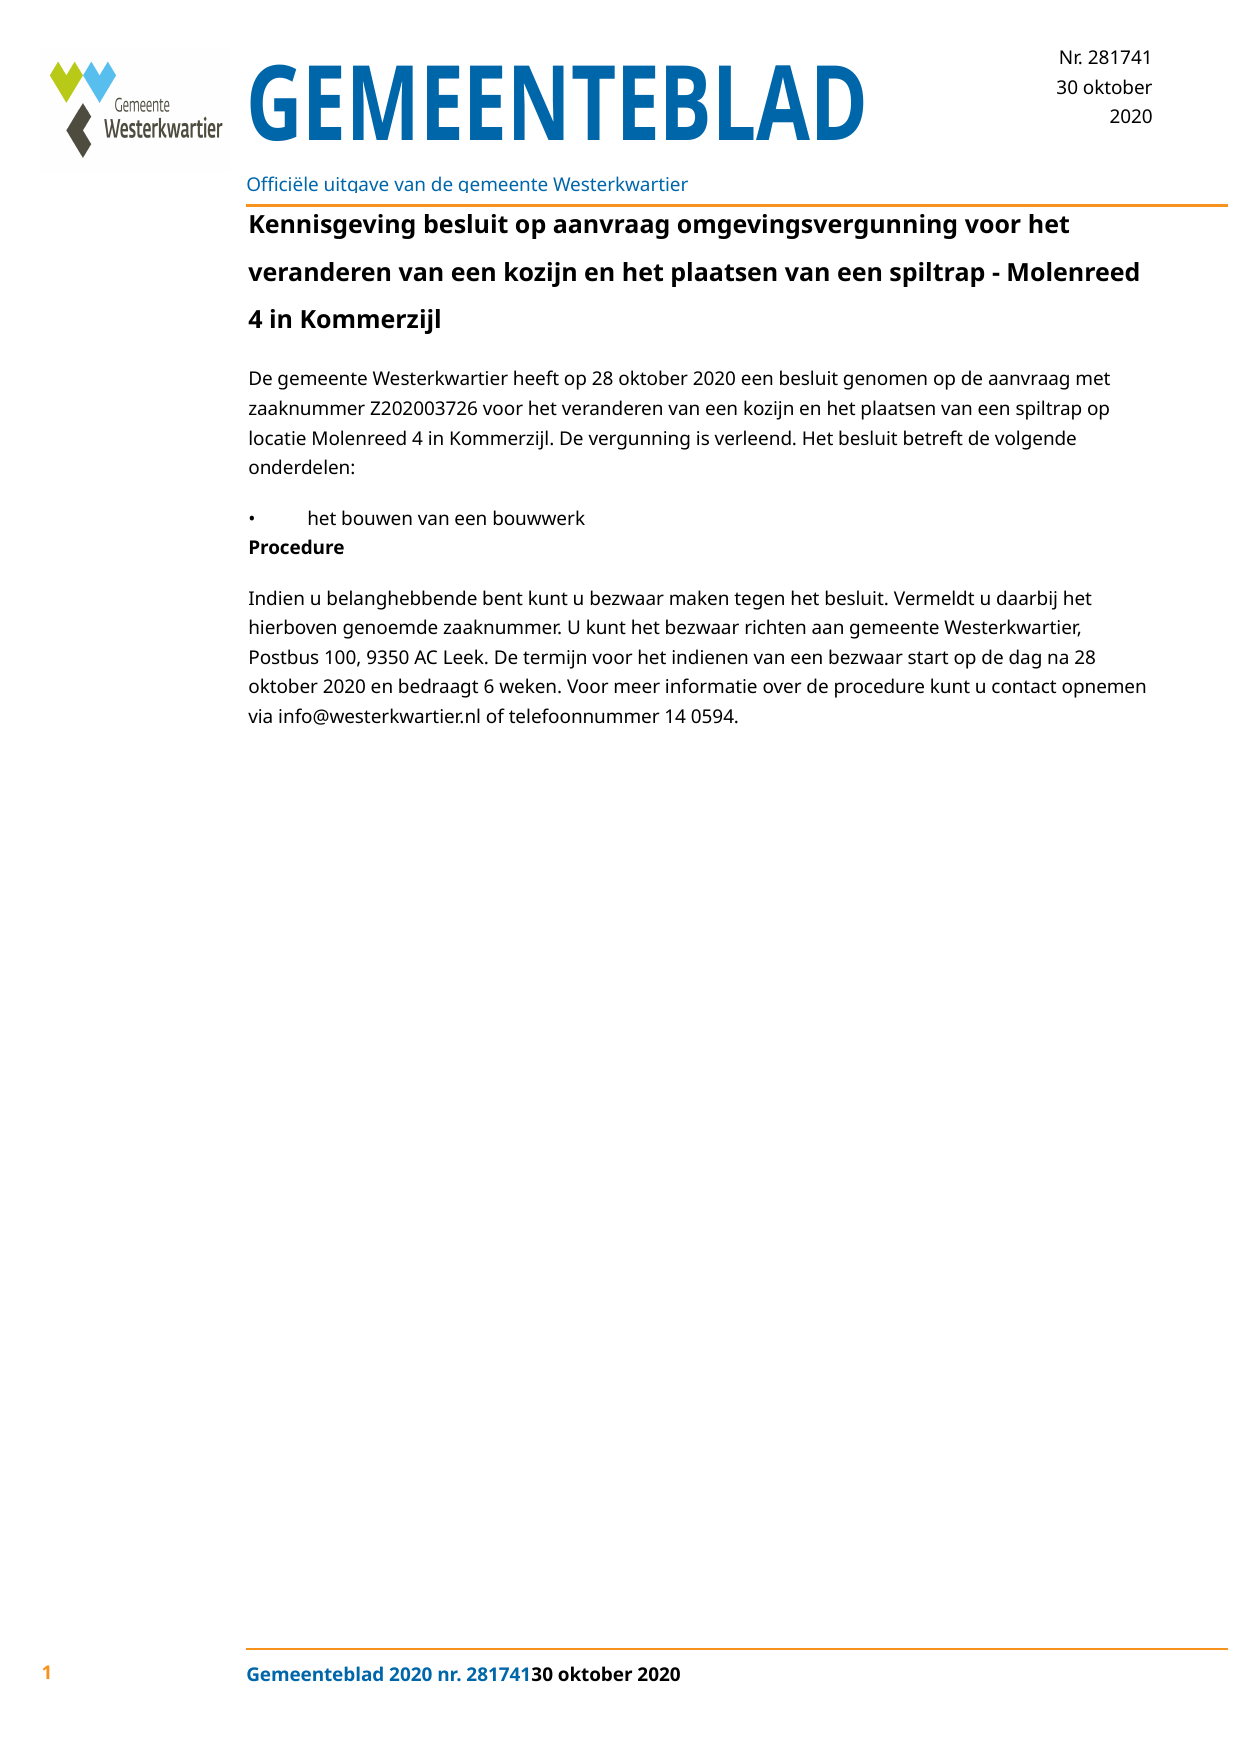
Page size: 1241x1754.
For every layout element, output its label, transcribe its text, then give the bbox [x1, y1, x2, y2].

text De gemeente Westerkwartier heeft op 28 oktober 2020 een besluit genomen op de aanvraag met zaaknummer Z202003726 voor het veranderen van een kozijn en het plaatsen van een spiltrap op locatie Molenreed 4 in Kommerzijl. De vergunning is verleend. Het besluit betreft de volgende onderdelen: [248, 366, 1152, 480]
text Procedure [248, 534, 1152, 560]
text Indien u belanghebbende bent kunt u bezwaar maken tegen het besluit. Vermeldt u daarbij het hierboven genoemde zaaknummer. U kunt het bezwaar richten aan gemeente Westerkwartier, Postbus 100, 9350 AC Leek. De termijn voor het indienen van een bezwaar start op de dag na 28 oktober 2020 en bedraagt 6 weken. Voor meer informatie over de procedure kunt u contact opnemen via info@westerkwartier.nl of telefoonnummer 14 0594. [248, 585, 1152, 729]
list het bouwen van een bouwwerk [248, 505, 1152, 530]
text Kennisgeving besluit op aanvraag omgevingsvergunning voor het veranderen van een kozijn en het plaatsen van een spiltrap - Molenreed 4 in Kommerzijl [248, 207, 1152, 336]
picture [41, 47, 231, 172]
